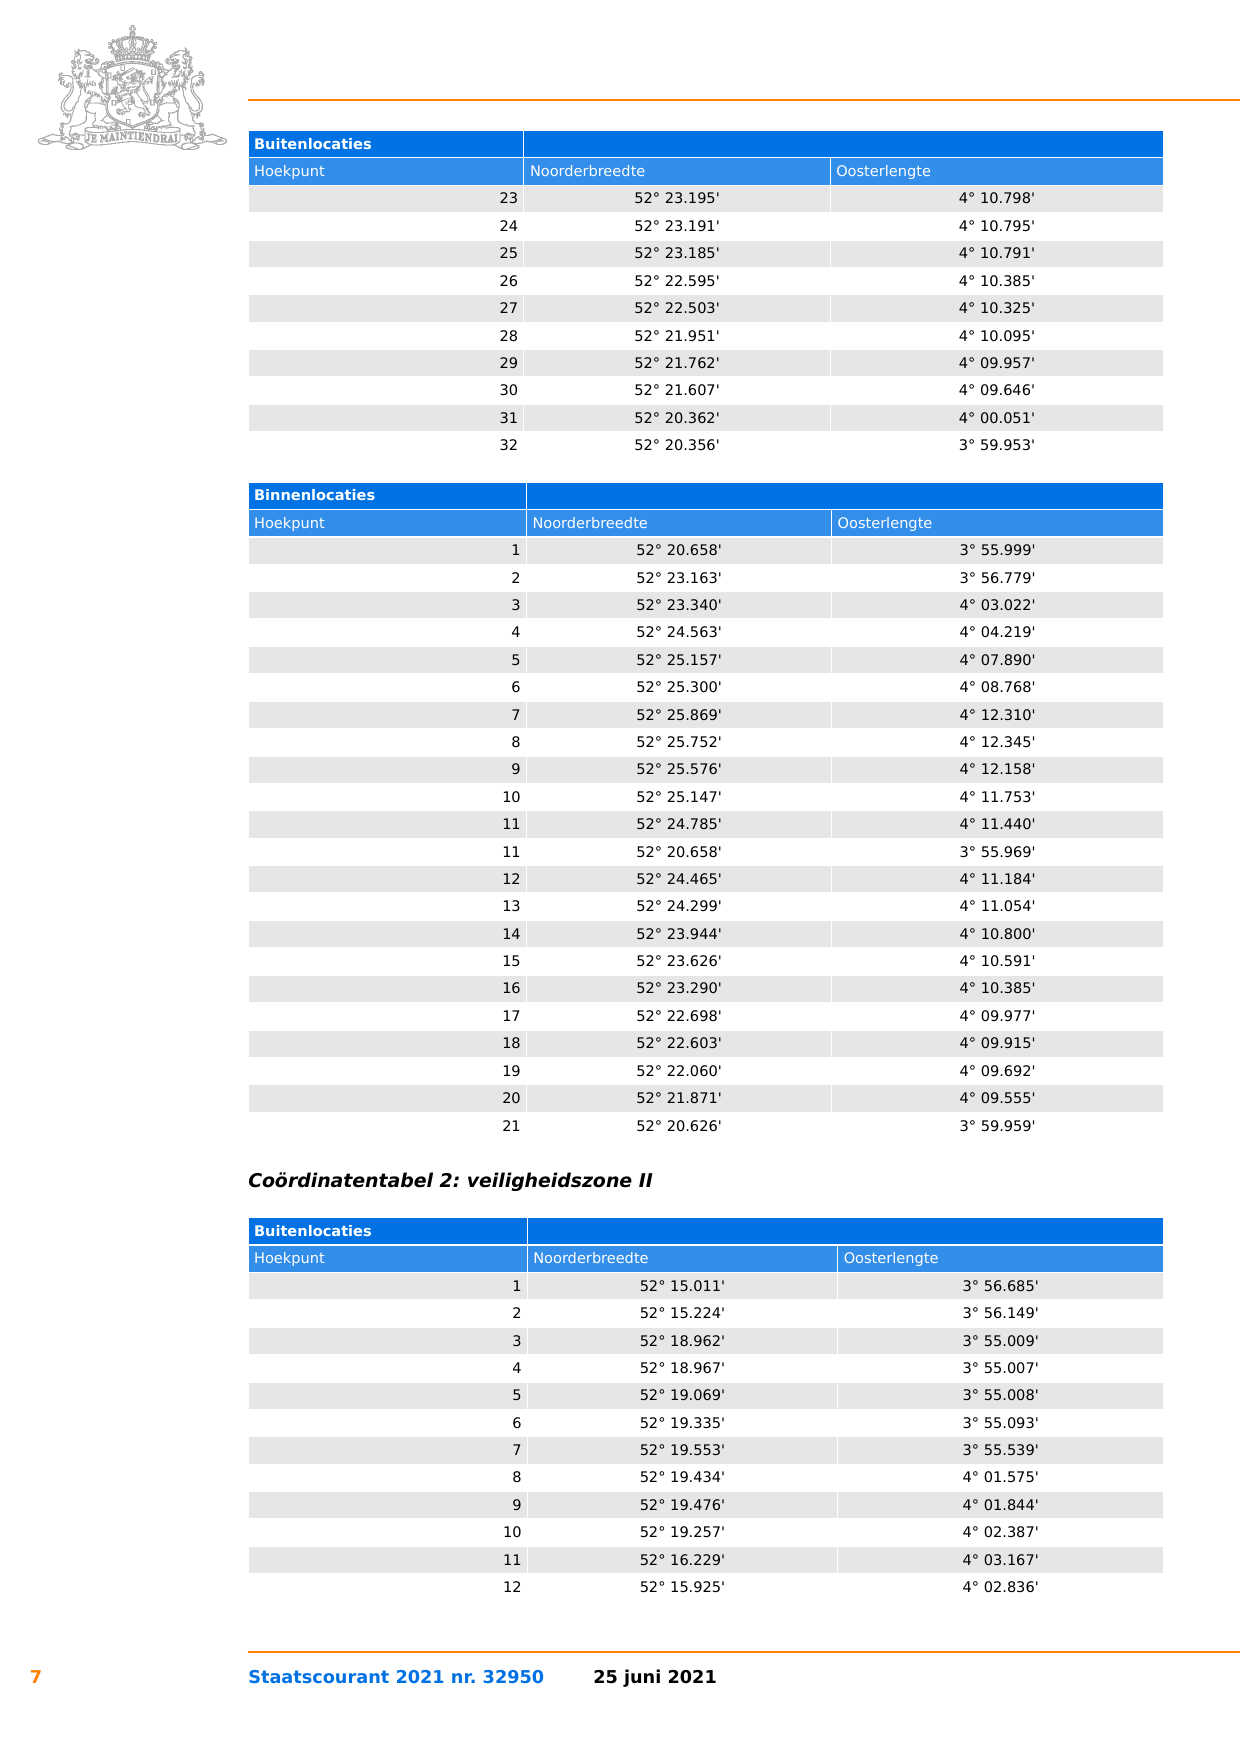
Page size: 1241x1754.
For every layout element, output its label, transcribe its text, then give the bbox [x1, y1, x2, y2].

table_cell 52° 22.595' [524, 268, 830, 294]
table_cell 26 [249, 268, 523, 294]
table_cell 3° 59.959' [832, 1113, 1163, 1139]
table_cell 52° 23.191' [524, 213, 830, 239]
table_cell 4° 09.977' [832, 1003, 1163, 1029]
table_cell 52° 24.785' [527, 811, 831, 838]
table_cell 52° 25.752' [527, 729, 831, 756]
table_cell 4° 10.591' [832, 948, 1163, 975]
table_cell 27 [249, 295, 523, 322]
table_cell 25 [249, 241, 523, 267]
table_cell 15 [249, 948, 526, 975]
table_cell 2 [249, 565, 526, 591]
table_cell Oosterlengte [832, 510, 1163, 536]
table_cell 52° 25.147' [527, 784, 831, 810]
table_cell 52° 20.362' [524, 405, 830, 431]
table_cell 20 [249, 1085, 526, 1112]
table_cell 31 [249, 405, 523, 431]
table_cell 52° 23.944' [527, 921, 831, 947]
table_cell 52° 25.576' [527, 757, 831, 783]
table_cell 52° 21.951' [524, 323, 830, 349]
table_cell 4° 03.022' [832, 592, 1163, 618]
table_header [524, 131, 1163, 157]
table_cell 4° 10.325' [831, 295, 1163, 322]
table_cell 24 [249, 213, 523, 239]
table_cell 3° 56.685' [838, 1273, 1163, 1299]
table_cell 2 [249, 1300, 527, 1327]
table_cell 1 [249, 1273, 527, 1299]
table_cell 28 [249, 323, 523, 349]
table_cell 4° 04.219' [832, 620, 1163, 646]
table_cell 52° 18.962' [528, 1328, 837, 1354]
table_cell 4° 10.385' [832, 976, 1163, 1002]
table_cell 52° 23.290' [527, 976, 831, 1002]
table_cell 3 [249, 592, 526, 618]
table_cell 52° 24.299' [527, 894, 831, 920]
table_cell 4° 09.915' [832, 1031, 1163, 1057]
table_cell 4° 12.345' [832, 729, 1163, 756]
table_cell 4° 02.836' [838, 1574, 1163, 1601]
table_cell 52° 22.060' [527, 1058, 831, 1084]
table_cell 4° 11.440' [832, 811, 1163, 838]
table_cell 4° 01.575' [838, 1465, 1163, 1491]
table_cell 4° 10.800' [832, 921, 1163, 947]
table_cell 52° 20.658' [527, 538, 831, 564]
table_cell 3° 55.009' [838, 1328, 1163, 1354]
table_cell 3° 55.093' [838, 1410, 1163, 1436]
table_cell 52° 21.762' [524, 350, 830, 376]
table_cell 52° 19.257' [528, 1520, 837, 1546]
table_cell 21 [249, 1113, 526, 1139]
table_cell 52° 25.300' [527, 674, 831, 701]
table_cell 12 [249, 866, 526, 892]
table_cell 4° 07.890' [832, 647, 1163, 673]
table_cell 3° 56.149' [838, 1300, 1163, 1327]
table_cell 4° 10.798' [831, 186, 1163, 212]
table_cell 16 [249, 976, 526, 1002]
table_cell 52° 20.626' [527, 1113, 831, 1139]
table_cell 5 [249, 647, 526, 673]
table_cell 52° 22.698' [527, 1003, 831, 1029]
table_cell 6 [249, 674, 526, 701]
table_cell 9 [249, 757, 526, 783]
table_cell 11 [249, 811, 526, 838]
table_cell Oosterlengte [831, 158, 1163, 185]
table_cell 4° 01.844' [838, 1492, 1163, 1518]
table_cell Noorderbreedte [528, 1246, 837, 1272]
table_cell 4° 11.184' [832, 866, 1163, 892]
picture [38, 25, 227, 150]
table_cell 52° 15.224' [528, 1300, 837, 1327]
table_cell Hoekpunt [249, 510, 526, 536]
table_cell 6 [249, 1410, 527, 1436]
table_cell 52° 22.603' [527, 1031, 831, 1057]
table_cell 4° 12.158' [832, 757, 1163, 783]
table_cell 4° 11.753' [832, 784, 1163, 810]
table_cell 4° 10.795' [831, 213, 1163, 239]
table_cell 9 [249, 1492, 527, 1518]
table_cell 52° 15.011' [528, 1273, 837, 1299]
table_cell 52° 25.869' [527, 702, 831, 728]
table_cell 52° 15.925' [528, 1574, 837, 1601]
table_cell 7 [249, 1437, 527, 1464]
table_cell 4° 03.167' [838, 1547, 1163, 1573]
table_cell 8 [249, 729, 526, 756]
table_cell 10 [249, 784, 526, 810]
table_cell 11 [249, 1547, 527, 1573]
table_cell 3° 55.999' [832, 538, 1163, 564]
table_cell 4° 02.387' [838, 1520, 1163, 1546]
table_cell Oosterlengte [838, 1246, 1163, 1272]
table_header [527, 483, 1163, 509]
table_header Binnenlocaties [249, 483, 526, 509]
subtitle Coördinatentabel 2: veiligheidszone II [248, 1170, 1163, 1192]
table_cell 52° 23.340' [527, 592, 831, 618]
table_cell 52° 20.356' [524, 432, 830, 459]
table_cell 52° 23.195' [524, 186, 830, 212]
table_cell 13 [249, 894, 526, 920]
table_cell 4° 09.692' [832, 1058, 1163, 1084]
table_cell 17 [249, 1003, 526, 1029]
table_cell 4° 09.646' [831, 378, 1163, 404]
table_cell 52° 23.163' [527, 565, 831, 591]
table_cell 4 [249, 620, 526, 646]
table_cell 52° 20.658' [527, 839, 831, 865]
table_cell 4° 09.555' [832, 1085, 1163, 1112]
table_cell 3° 55.008' [838, 1383, 1163, 1409]
table_cell 4° 09.957' [831, 350, 1163, 376]
table_cell 4° 12.310' [832, 702, 1163, 728]
table_cell 32 [249, 432, 523, 459]
table_cell 4° 08.768' [832, 674, 1163, 701]
table_cell 52° 24.465' [527, 866, 831, 892]
table_cell 52° 19.476' [528, 1492, 837, 1518]
table_cell 3° 55.539' [838, 1437, 1163, 1464]
table_cell 3° 55.007' [838, 1355, 1163, 1381]
table_cell 1 [249, 538, 526, 564]
table_cell 52° 19.069' [528, 1383, 837, 1409]
table_cell 8 [249, 1465, 527, 1491]
table_cell 23 [249, 186, 523, 212]
table_cell 4° 10.095' [831, 323, 1163, 349]
table_cell 11 [249, 839, 526, 865]
table_cell 30 [249, 378, 523, 404]
table_cell 52° 23.626' [527, 948, 831, 975]
table_header [528, 1218, 1163, 1244]
table_cell 14 [249, 921, 526, 947]
table_cell 52° 19.335' [528, 1410, 837, 1436]
table_cell 7 [249, 702, 526, 728]
table_cell 10 [249, 1520, 527, 1546]
table_cell 52° 19.434' [528, 1465, 837, 1491]
table_cell 3° 55.969' [832, 839, 1163, 865]
table_cell 29 [249, 350, 523, 376]
table_cell 4° 10.791' [831, 241, 1163, 267]
table_cell 12 [249, 1574, 527, 1601]
table_header Buitenlocaties [249, 131, 523, 157]
table_cell 5 [249, 1383, 527, 1409]
table_cell 52° 24.563' [527, 620, 831, 646]
table_cell 3° 56.779' [832, 565, 1163, 591]
table_cell 19 [249, 1058, 526, 1084]
table_cell Hoekpunt [249, 158, 523, 185]
table_cell 4° 00.051' [831, 405, 1163, 431]
table_cell 52° 18.967' [528, 1355, 837, 1381]
table_cell 3 [249, 1328, 527, 1354]
table_cell 4° 11.054' [832, 894, 1163, 920]
table_cell 52° 25.157' [527, 647, 831, 673]
table_cell 52° 16.229' [528, 1547, 837, 1573]
table_cell 4 [249, 1355, 527, 1381]
table_cell 52° 21.871' [527, 1085, 831, 1112]
table_header Buitenlocaties [249, 1218, 527, 1244]
table_cell Noorderbreedte [524, 158, 830, 185]
table_cell 52° 23.185' [524, 241, 830, 267]
table_cell 3° 59.953' [831, 432, 1163, 459]
table_cell 4° 10.385' [831, 268, 1163, 294]
table_cell Hoekpunt [249, 1246, 527, 1272]
table_cell 18 [249, 1031, 526, 1057]
table_cell Noorderbreedte [527, 510, 831, 536]
table_cell 52° 21.607' [524, 378, 830, 404]
table_cell 52° 19.553' [528, 1437, 837, 1464]
table_cell 52° 22.503' [524, 295, 830, 322]
